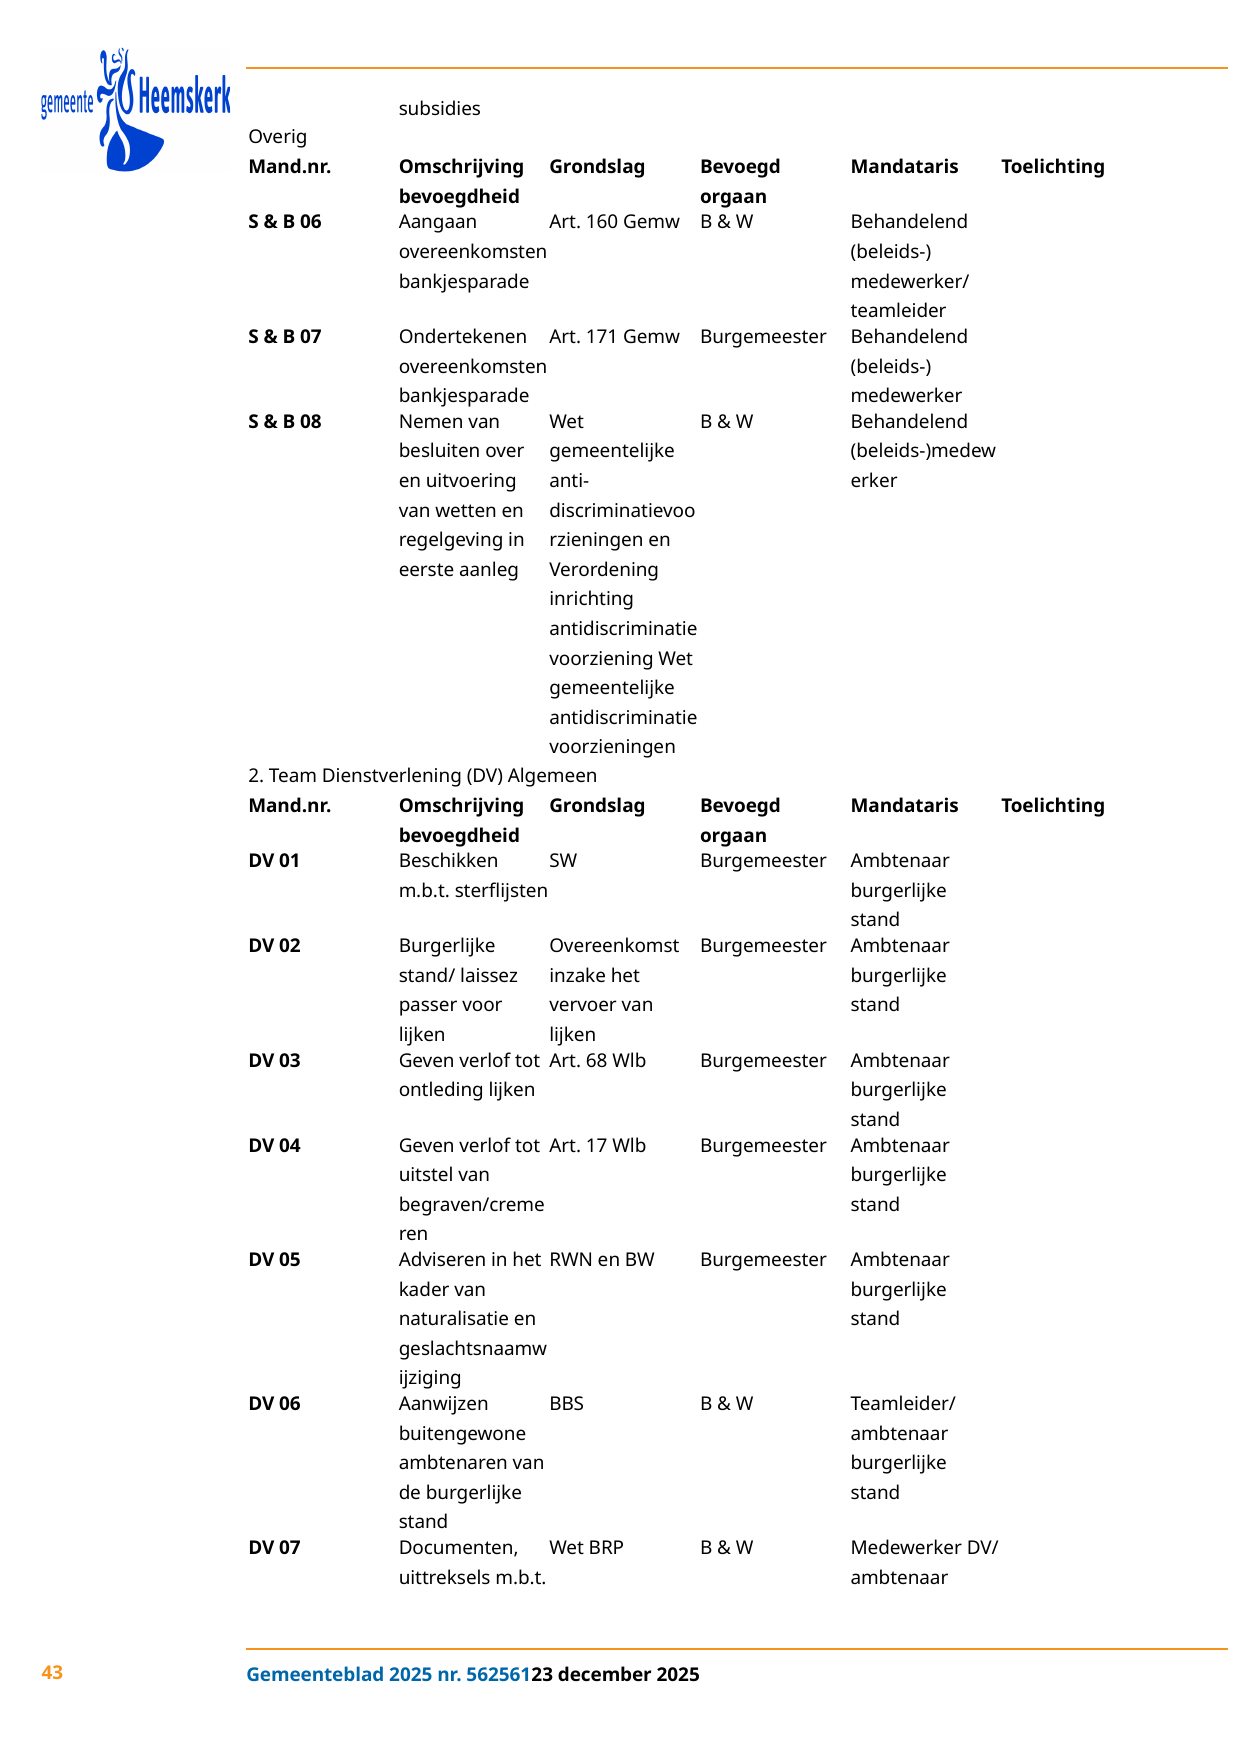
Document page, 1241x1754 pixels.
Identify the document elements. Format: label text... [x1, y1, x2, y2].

table_cell Ambtenaar burgerlijke stand [850, 1047, 1001, 1132]
table_cell Adviseren in het kader van naturalisatie en geslachtsnaamwijziging [399, 1246, 549, 1390]
table_cell Art. 17 Wlb [549, 1132, 700, 1246]
table_cell [549, 95, 700, 121]
table_cell BBS [549, 1390, 700, 1534]
table_header Bevoegd orgaan [700, 154, 850, 209]
table_cell SW [549, 848, 700, 932]
table_cell Burgemeester [700, 1047, 850, 1132]
picture [41, 47, 231, 172]
table_cell Aangaan overeenkomsten bankjesparade [399, 209, 549, 323]
table_header Mand.nr. [248, 792, 398, 847]
table_cell [1001, 933, 1152, 1047]
table_cell Burgemeester [700, 848, 850, 932]
table_cell B & W [700, 1534, 850, 1590]
table_cell DV 02 [248, 933, 398, 1047]
table_cell Beschikken m.b.t. sterflijsten [399, 848, 549, 932]
table_cell Ambtenaar burgerlijke stand [850, 1132, 1001, 1246]
table_cell Burgemeester [700, 1246, 850, 1390]
table_cell [700, 95, 850, 121]
table_cell [1001, 1047, 1152, 1132]
table_cell [1001, 408, 1152, 759]
table_cell [1001, 1534, 1152, 1590]
table_cell DV 05 [248, 1246, 398, 1390]
table_cell DV 03 [248, 1047, 398, 1132]
table_cell S & B 06 [248, 209, 398, 323]
table_header Bevoegd orgaan [700, 792, 850, 847]
text Overig [248, 124, 1152, 149]
table_cell [1001, 1390, 1152, 1534]
table_cell [1001, 95, 1152, 121]
table_cell DV 04 [248, 1132, 398, 1246]
table_header Grondslag [549, 154, 700, 209]
table_cell Behandelend (beleids-) medewerker [850, 323, 1001, 408]
table_cell B & W [700, 1390, 850, 1534]
table_cell Behandelend (beleids-) medewerker/ teamleider [850, 209, 1001, 323]
table_cell Burgerlijke stand/ laissez passer voor lijken [399, 933, 549, 1047]
table_header Mand.nr. [248, 154, 398, 209]
table_cell S & B 08 [248, 408, 398, 759]
table_cell Overeenkomst inzake het vervoer van lijken [549, 933, 700, 1047]
table_cell Art. 160 Gemw [549, 209, 700, 323]
table_cell Ambtenaar burgerlijke stand [850, 848, 1001, 932]
table_cell [1001, 848, 1152, 932]
table_cell Burgemeester [700, 933, 850, 1047]
table_cell DV 06 [248, 1390, 398, 1534]
table_cell Ambtenaar burgerlijke stand [850, 933, 1001, 1047]
table_cell [1001, 1132, 1152, 1246]
table_header Toelichting [1001, 154, 1152, 209]
table_cell Art. 68 Wlb [549, 1047, 700, 1132]
table_cell Geven verlof tot uitstel van begraven/cremeren [399, 1132, 549, 1246]
table_header Mandataris [850, 154, 1001, 209]
table_cell [1001, 1246, 1152, 1390]
table_cell Documenten, uittreksels m.b.t. [399, 1534, 549, 1590]
table_cell Aanwijzen buitengewone ambtenaren van de burgerlijke stand [399, 1390, 549, 1534]
table_cell [1001, 209, 1152, 323]
table_cell RWN en BW [549, 1246, 700, 1390]
table_cell Burgemeester [700, 1132, 850, 1246]
table_cell Behandelend (beleids-)medewerker [850, 408, 1001, 759]
table_cell Nemen van besluiten over en uitvoering van wetten en regelgeving in eerste aanleg [399, 408, 549, 759]
table_header Mandataris [850, 792, 1001, 847]
text 2. Team Dienstverlening (DV) Algemeen [248, 762, 1152, 788]
table_cell Ondertekenen overeenkomsten bankjesparade [399, 323, 549, 408]
table_cell subsidies [399, 95, 549, 121]
table_cell Teamleider/ ambtenaar burgerlijke stand [850, 1390, 1001, 1534]
table_cell [1001, 323, 1152, 408]
table_cell Wet gemeentelijke anti-discriminatievoorzieningen en Verordening inrichting antidiscriminatievoorziening Wet gemeentelijke antidiscriminatievoorzieningen [549, 408, 700, 759]
table_cell [850, 95, 1001, 121]
table_header Omschrijving bevoegdheid [399, 792, 549, 847]
table_cell Ambtenaar burgerlijke stand [850, 1246, 1001, 1390]
table_cell DV 07 [248, 1534, 398, 1590]
table_cell Burgemeester [700, 323, 850, 408]
table_header Omschrijving bevoegdheid [399, 154, 549, 209]
table_cell S & B 07 [248, 323, 398, 408]
table_cell [248, 95, 398, 121]
table_cell Geven verlof tot ontleding lijken [399, 1047, 549, 1132]
table_cell B & W [700, 408, 850, 759]
table_cell DV 01 [248, 848, 398, 932]
table_header Toelichting [1001, 792, 1152, 847]
table_cell Wet BRP [549, 1534, 700, 1590]
table_cell B & W [700, 209, 850, 323]
table_cell Art. 171 Gemw [549, 323, 700, 408]
table_cell Medewerker DV/ ambtenaar [850, 1534, 1001, 1590]
table_header Grondslag [549, 792, 700, 847]
